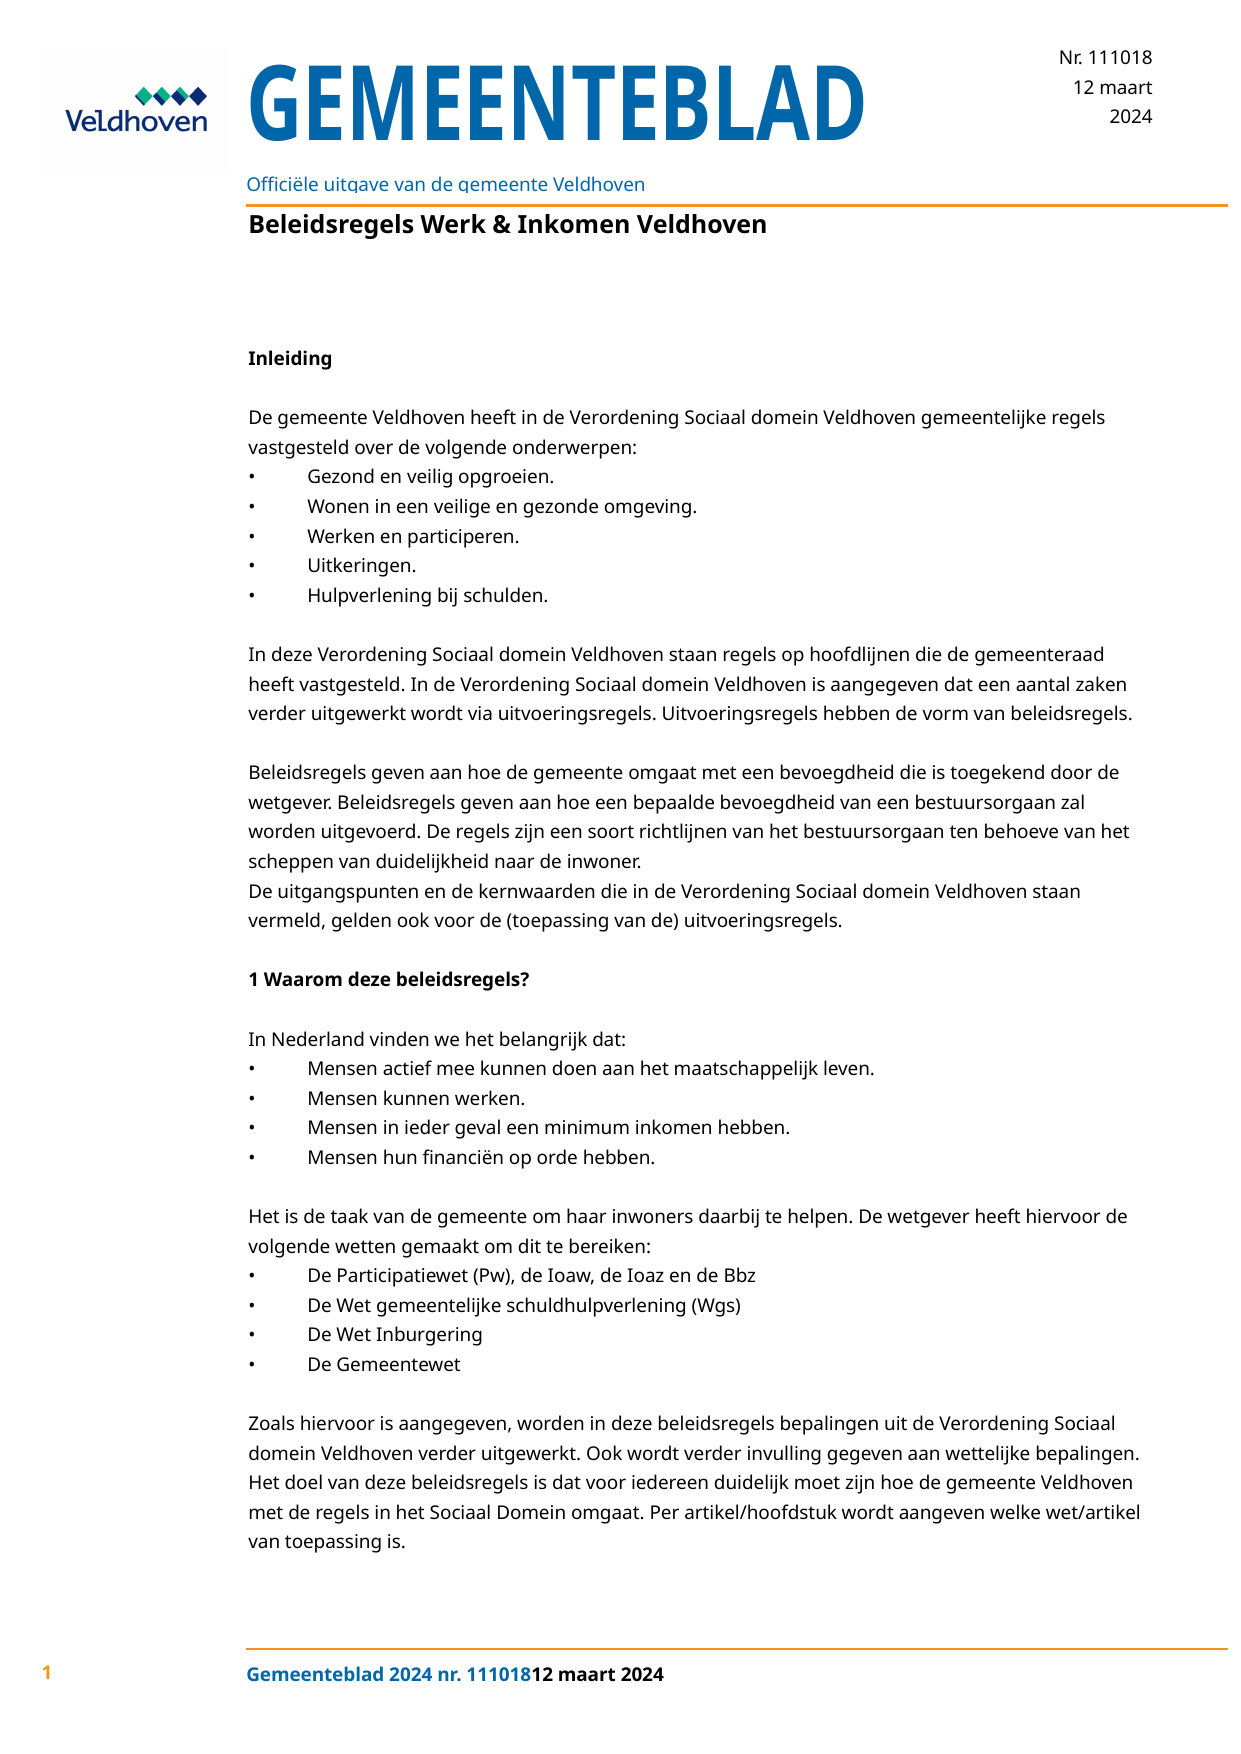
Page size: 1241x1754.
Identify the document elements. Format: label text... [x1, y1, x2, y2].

list Mensen hun financiën op orde hebben. [248, 1144, 1152, 1170]
text 1 Waarom deze beleidsregels? [248, 967, 1152, 992]
list Mensen kunnen werken. [248, 1085, 1152, 1111]
list Mensen actief mee kunnen doen aan het maatschappelijk leven. [248, 1055, 1152, 1081]
list De Wet Inburgering [248, 1322, 1152, 1347]
text De uitgangspunten en de kernwaarden die in de Verordening Sociaal domein Veldhoven staan vermeld, gelden ook voor de (toepassing van de) uitvoeringsregels. [248, 878, 1152, 933]
text De gemeente Veldhoven heeft in de Verordening Sociaal domein Veldhoven gemeentelijke regels vastgesteld over de volgende onderwerpen: [248, 404, 1152, 460]
list Uitkeringen. [248, 552, 1152, 578]
list Mensen in ieder geval een minimum inkomen hebben. [248, 1114, 1152, 1140]
list De Gemeentewet [248, 1351, 1152, 1377]
text Beleidsregels geven aan hoe de gemeente omgaat met een bevoegdheid die is toegekend door de wetgever. Beleidsregels geven aan hoe een bepaalde bevoegdheid van een bestuursorgaan zal worden uitgevoerd. De regels zijn een soort richtlijnen van het bestuursorgaan ten behoeve van het scheppen van duidelijkheid naar de inwoner. [248, 759, 1152, 874]
text In deze Verordening Sociaal domein Veldhoven staan regels op hoofdlijnen die de gemeenteraad heeft vastgesteld. In de Verordening Sociaal domein Veldhoven is aangegeven dat een aantal zaken verder uitgewerkt wordt via uitvoeringsregels. Uitvoeringsregels hebben de vorm van beleidsregels. [248, 641, 1152, 726]
list Gezond en veilig opgroeien. [248, 464, 1152, 489]
list Wonen in een veilige en gezonde omgeving. [248, 493, 1152, 519]
picture [41, 47, 231, 172]
list Werken en participeren. [248, 523, 1152, 548]
list De Wet gemeentelijke schuldhulpverlening (Wgs) [248, 1292, 1152, 1318]
list De Participatiewet (Pw), de Ioaw, de Ioaz en de Bbz [248, 1262, 1152, 1288]
text Inleiding [248, 345, 1152, 371]
list Hulpverlening bij schulden. [248, 582, 1152, 608]
text Zoals hiervoor is aangegeven, worden in deze beleidsregels bepalingen uit de Verordening Sociaal domein Veldhoven verder uitgewerkt. Ook wordt verder invulling gegeven aan wettelijke bepalingen. Het doel van deze beleidsregels is dat voor iedereen duidelijk moet zijn hoe de gemeente Veldhoven met de regels in het Sociaal Domein omgaat. Per artikel/hoofdstuk wordt aangeven welke wet/artikel van toepassing is. [248, 1410, 1152, 1554]
text In Nederland vinden we het belangrijk dat: [248, 1026, 1152, 1051]
text Beleidsregels Werk & Inkomen Veldhoven [248, 207, 1152, 241]
text Het is de taak van de gemeente om haar inwoners daarbij te helpen. De wetgever heeft hiervoor de volgende wetten gemaakt om dit te bereiken: [248, 1203, 1152, 1258]
